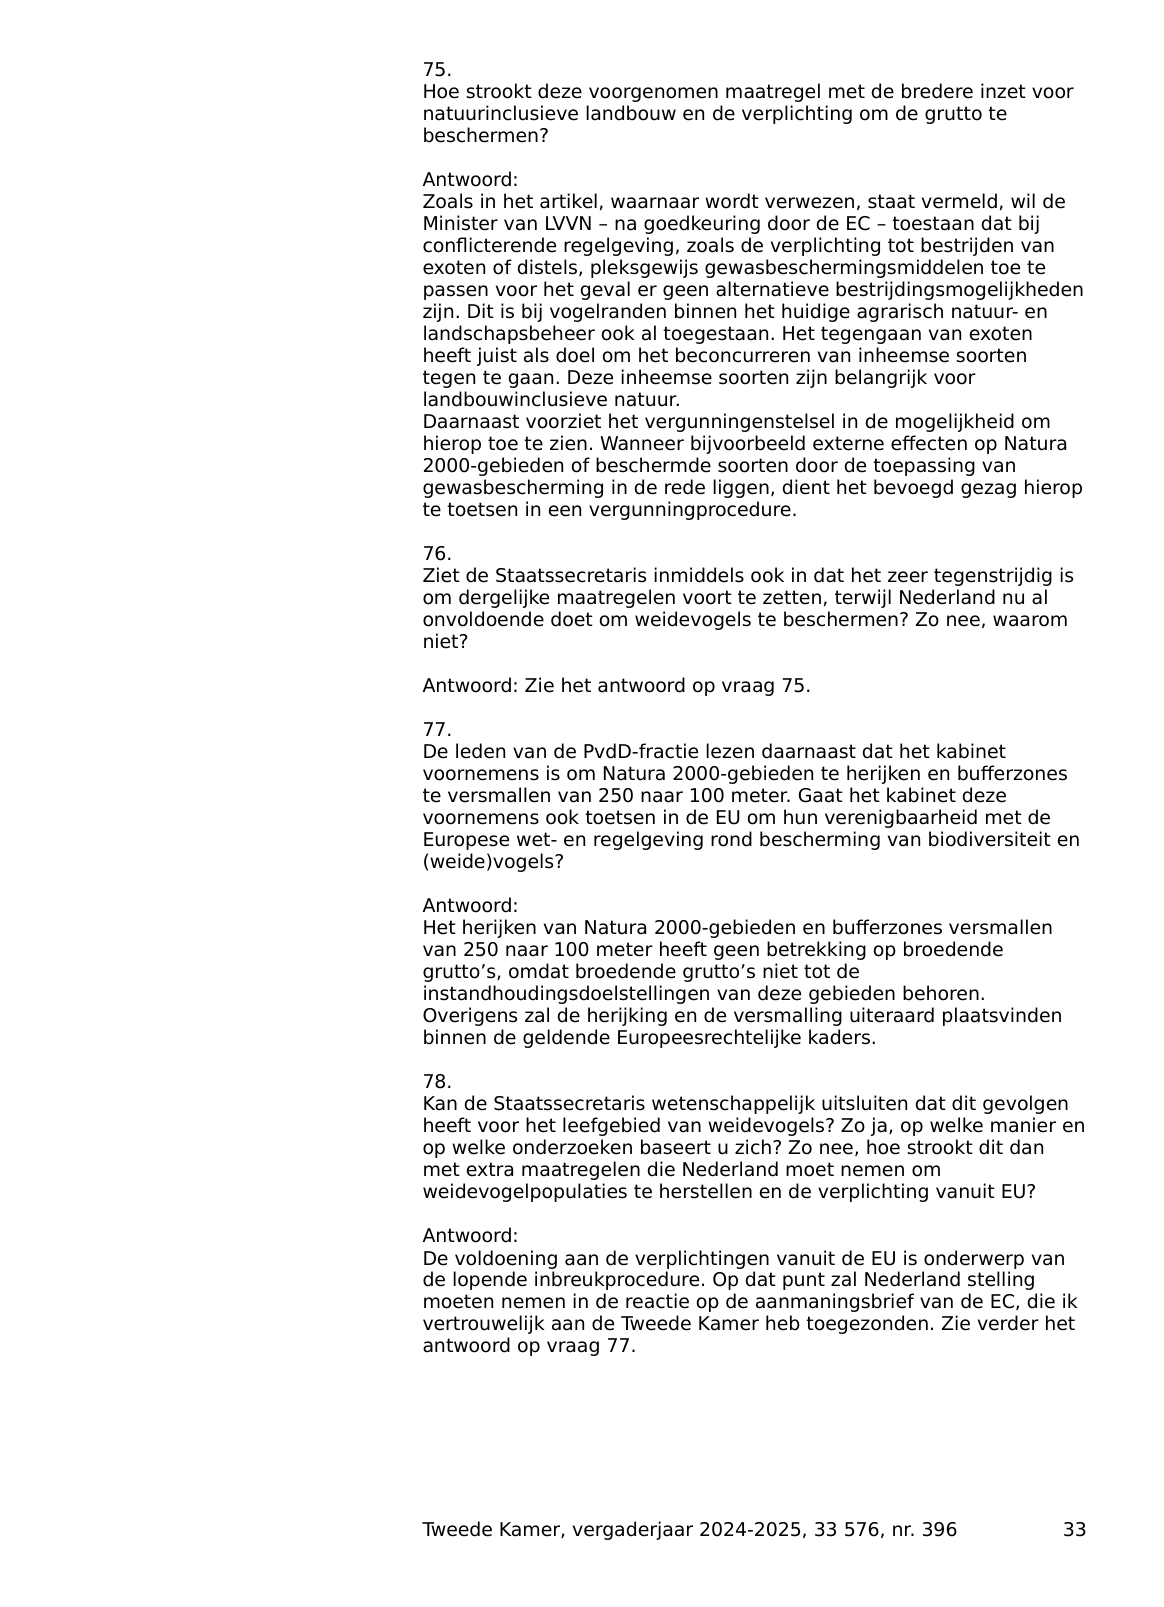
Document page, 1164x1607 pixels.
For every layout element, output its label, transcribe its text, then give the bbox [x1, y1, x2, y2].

text De leden van de PvdD-fractie lezen daarnaast dat het kabinet voornemens is om Natura 2000-gebieden te herijken en bufferzones te versmallen van 250 naar 100 meter. Gaat het kabinet deze voornemens ook toetsen in de EU om hun verenigbaarheid met de Europese wet- en regelgeving rond bescherming van biodiversiteit en (weide)vogels? [422, 741, 1087, 873]
text 76. [422, 543, 1087, 565]
text Ziet de Staatssecretaris inmiddels ook in dat het zeer tegenstrijdig is om dergelijke maatregelen voort te zetten, terwijl Nederland nu al onvoldoende doet om weidevogels te beschermen? Zo nee, waarom niet? [422, 565, 1087, 653]
text Antwoord: [422, 169, 1087, 191]
text 77. [422, 719, 1087, 741]
text Zoals in het artikel, waarnaar wordt verwezen, staat vermeld, wil de Minister van LVVN – na goedkeuring door de EC – toestaan dat bij conflicterende regelgeving, zoals de verplichting tot bestrijden van exoten of distels, pleksgewijs gewasbeschermingsmiddelen toe te passen voor het geval er geen alternatieve bestrijdingsmogelijkheden zijn. Dit is bij vogelranden binnen het huidige agrarisch natuur- en landschapsbeheer ook al toegestaan. Het tegengaan van exoten heeft juist als doel om het beconcurreren van inheemse soorten tegen te gaan. Deze inheemse soorten zijn belangrijk voor landbouwinclusieve natuur. [422, 191, 1087, 411]
text Het herijken van Natura 2000-gebieden en bufferzones versmallen van 250 naar 100 meter heeft geen betrekking op broedende grutto’s, omdat broedende grutto’s niet tot de instandhoudingsdoelstellingen van deze gebieden behoren. Overigens zal de herijking en de versmalling uiteraard plaatsvinden binnen de geldende Europeesrechtelijke kaders. [422, 917, 1087, 1049]
text Hoe strookt deze voorgenomen maatregel met de bredere inzet voor natuurinclusieve landbouw en de verplichting om de grutto te beschermen? [422, 81, 1087, 147]
text De voldoening aan de verplichtingen vanuit de EU is onderwerp van de lopende inbreukprocedure. Op dat punt zal Nederland stelling moeten nemen in de reactie op de aanmaningsbrief van de EC, die ik vertrouwelijk aan de Tweede Kamer heb toegezonden. Zie verder het antwoord op vraag 77. [422, 1247, 1087, 1357]
text Daarnaast voorziet het vergunningenstelsel in de mogelijkheid om hierop toe te zien. Wanneer bijvoorbeeld externe effecten op Natura 2000-gebieden of beschermde soorten door de toepassing van gewasbescherming in de rede liggen, dient het bevoegd gezag hierop te toetsen in een vergunningprocedure. [422, 411, 1087, 521]
text Kan de Staatssecretaris wetenschappelijk uitsluiten dat dit gevolgen heeft voor het leefgebied van weidevogels? Zo ja, op welke manier en op welke onderzoeken baseert u zich? Zo nee, hoe strookt dit dan met extra maatregelen die Nederland moet nemen om weidevogelpopulaties te herstellen en de verplichting vanuit EU? [422, 1093, 1087, 1203]
text 78. [422, 1071, 1087, 1093]
text Antwoord: Zie het antwoord op vraag 75. [422, 675, 1087, 697]
text Antwoord: [422, 1225, 1087, 1247]
text Antwoord: [422, 895, 1087, 917]
text 75. [422, 59, 1087, 81]
